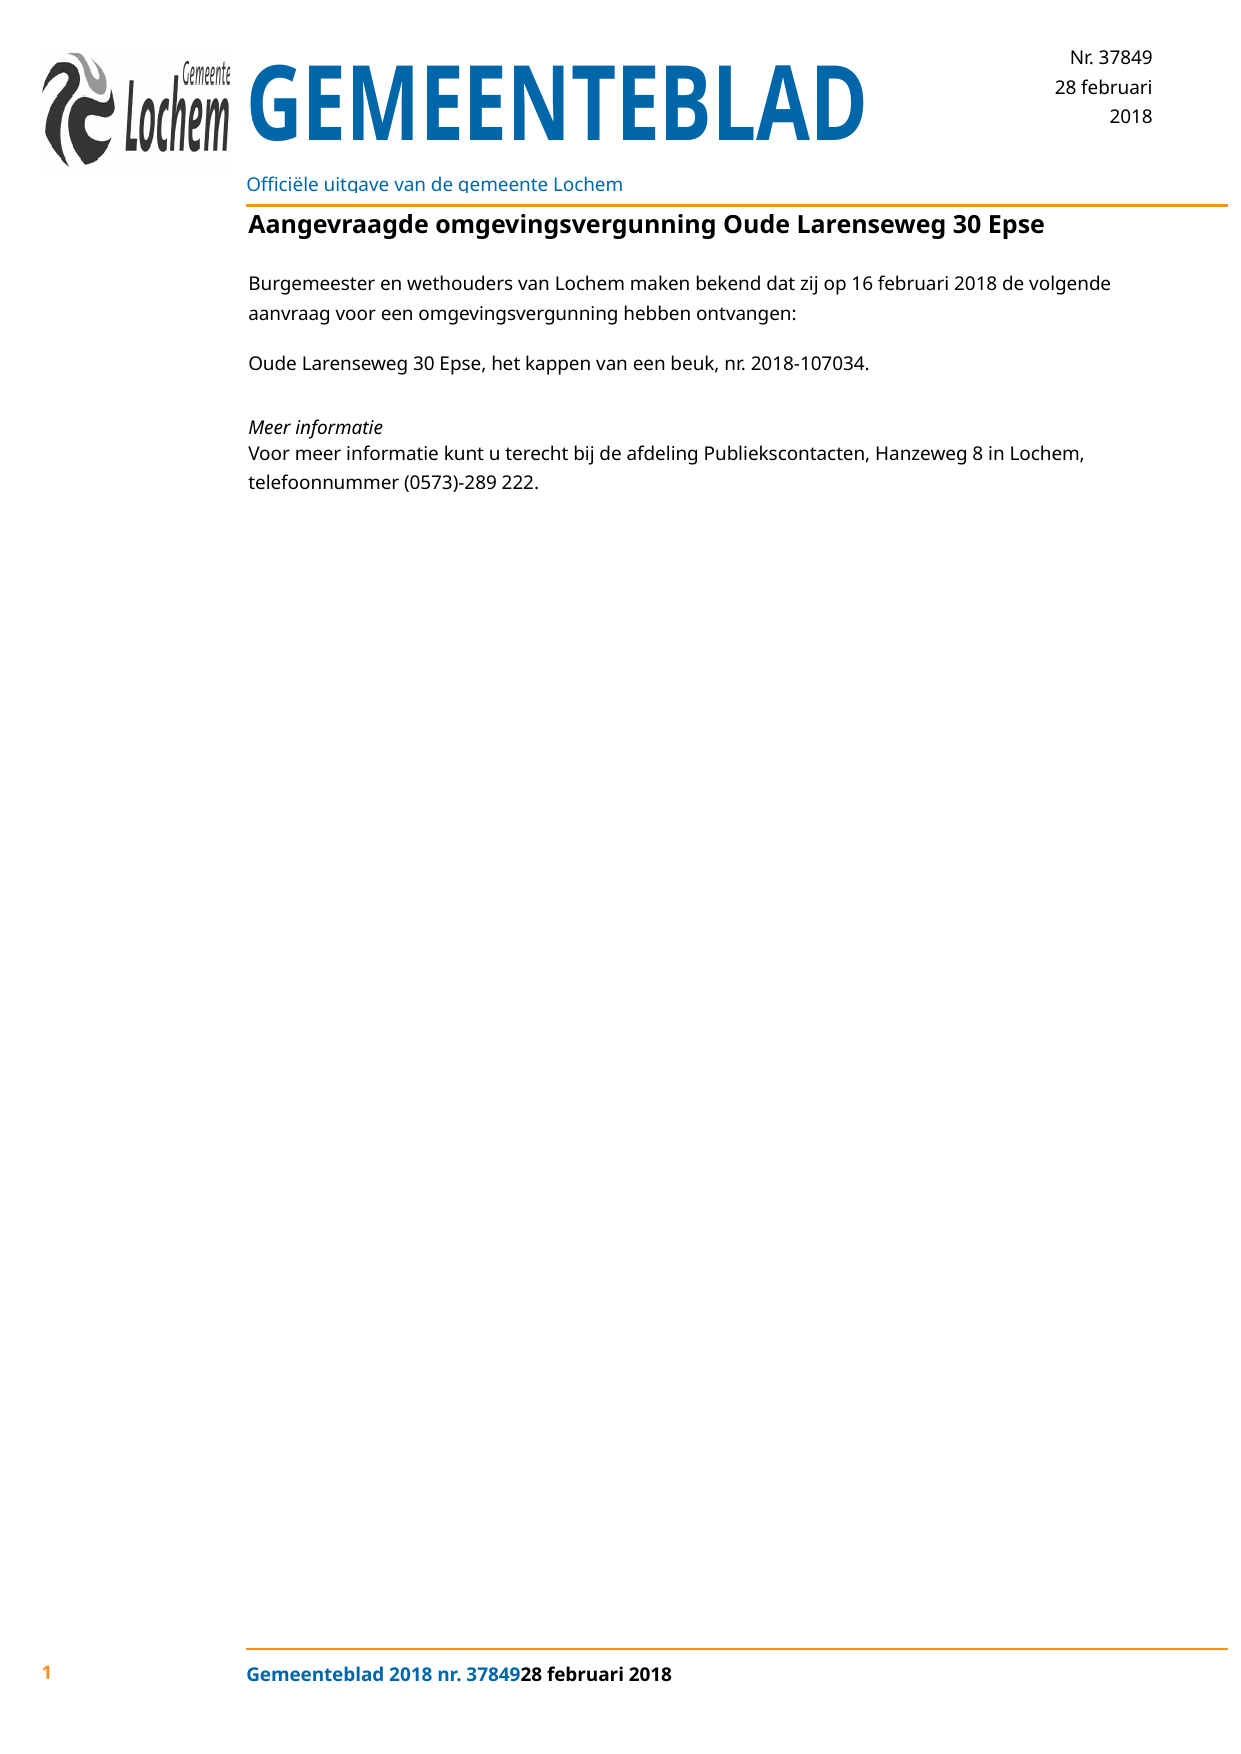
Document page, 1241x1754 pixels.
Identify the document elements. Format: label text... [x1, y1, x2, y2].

text Oude Larenseweg 30 Epse, het kappen van een beuk, nr. 2018-107034. [248, 350, 1152, 376]
text Voor meer informatie kunt u terecht bij de afdeling Publiekscontacten, Hanzeweg 8 in Lochem, telefoonnummer (0573)-289 222. [248, 440, 1152, 495]
text Burgemeester en wethouders van Lochem maken bekend dat zij op 16 februari 2018 de volgende aanvraag voor een omgevingsvergunning hebben ontvangen: [248, 270, 1152, 326]
picture [41, 47, 231, 172]
text Aangevraagde omgevingsvergunning Oude Larenseweg 30 Epse [248, 207, 1152, 241]
text Meer informatie [248, 414, 1152, 440]
